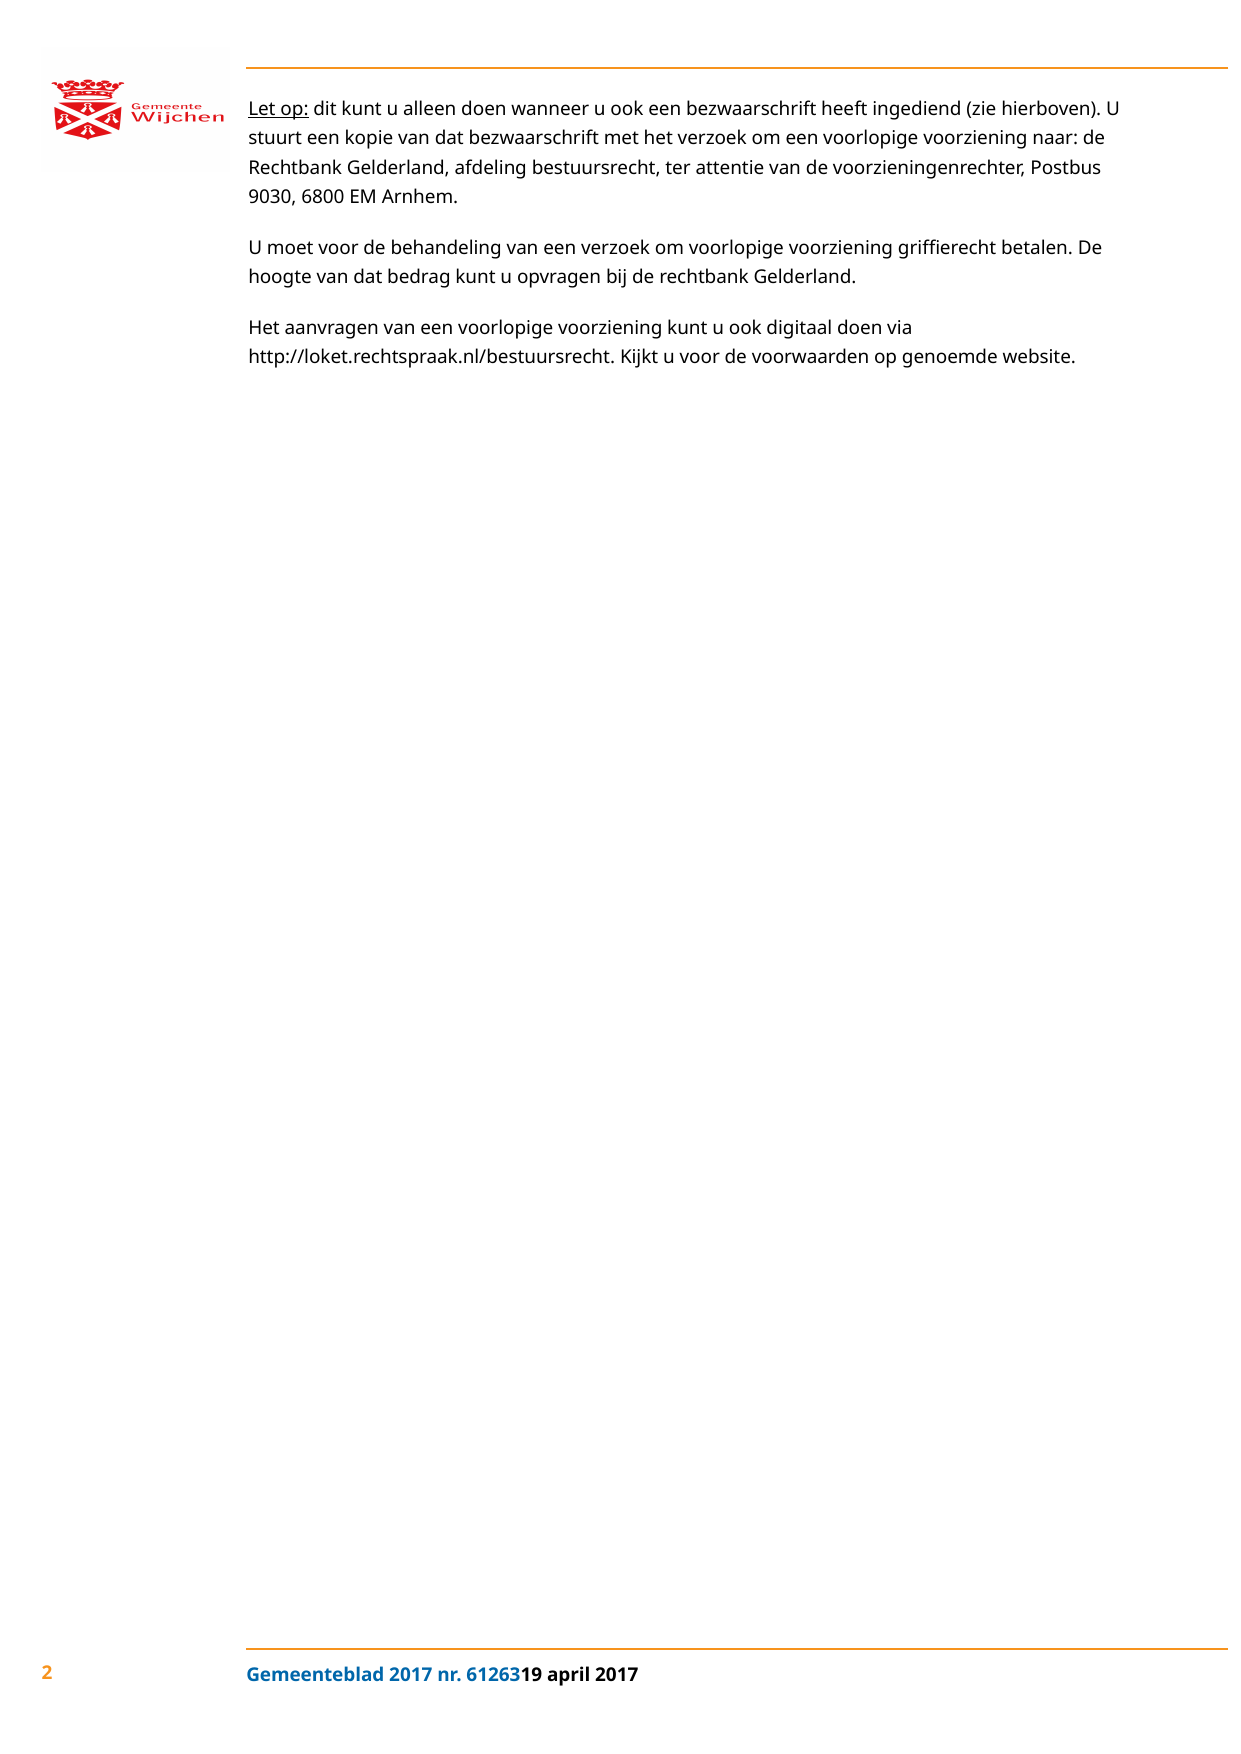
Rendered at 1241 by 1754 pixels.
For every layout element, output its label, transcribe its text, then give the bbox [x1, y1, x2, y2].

text Let op: dit kunt u alleen doen wanneer u ook een bezwaarschrift heeft ingediend (zie hierboven). U stuurt een kopie van dat bezwaarschrift met het verzoek om een voorlopige voorziening naar: de Rechtbank Gelderland, afdeling bestuursrecht, ter attentie van de voorzieningenrechter, Postbus 9030, 6800 EM Arnhem. [248, 95, 1152, 209]
picture [41, 47, 231, 172]
text Het aanvragen van een voorlopige voorziening kunt u ook digitaal doen via http://loket.rechtspraak.nl/bestuursrecht. Kijkt u voor de voorwaarden op genoemde website. [248, 314, 1152, 369]
text U moet voor de behandeling van een verzoek om voorlopige voorziening griffierecht betalen. De hoogte van dat bedrag kunt u opvragen bij de rechtbank Gelderland. [248, 234, 1152, 289]
